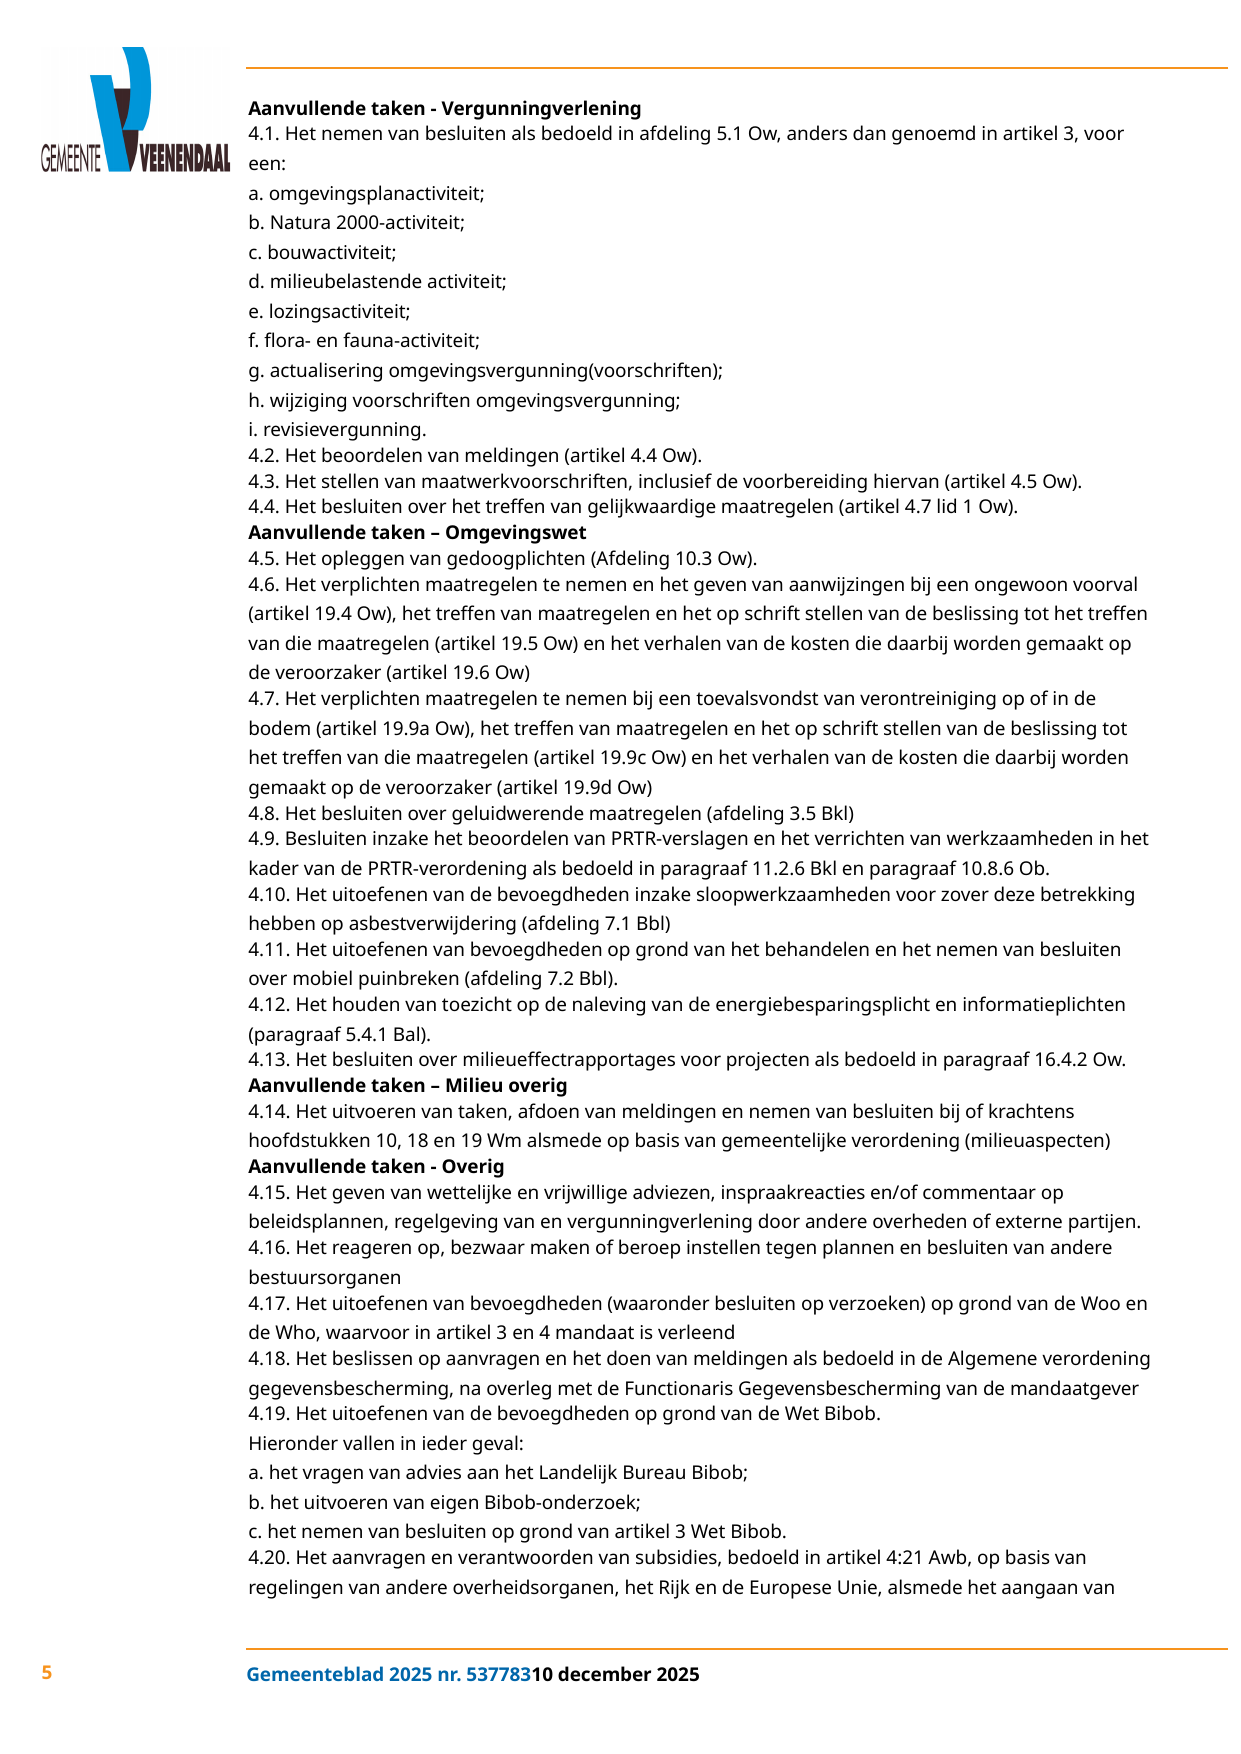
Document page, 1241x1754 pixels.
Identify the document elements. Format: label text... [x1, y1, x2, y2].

table_cell 4.11. Het uitoefenen van bevoegdheden op grond van het behandelen en het nemen van besluiten over mobiel puinbreken (afdeling 7.2 Bbl). [248, 936, 1152, 991]
table_cell 4.20. Het aanvragen en verantwoorden van subsidies, bedoeld in artikel 4:21 Awb, op basis van regelingen van andere overheidsorganen, het Rijk en de Europese Unie, alsmede het aangaan van [248, 1545, 1152, 1600]
table_cell 4.8. Het besluiten over geluidwerende maatregelen (afdeling 3.5 Bkl) [248, 800, 1152, 825]
table_cell 4.6. Het verplichten maatregelen te nemen en het geven van aanwijzingen bij een ongewoon voorval (artikel 19.4 Ow), het treffen van maatregelen en het op schrift stellen van de beslissing tot het treffen van die maatregelen (artikel 19.5 Ow) en het verhalen van de kosten die daarbij worden gemaakt op de veroorzaker (artikel 19.6 Ow) [248, 571, 1152, 685]
picture [123, 47, 231, 172]
table_cell Aanvullende taken - Overig [248, 1154, 1152, 1179]
table_cell Aanvullende taken - Vergunningverlening [248, 95, 1152, 121]
table_cell 4.5. Het opleggen van gedoogplichten (Afdeling 10.3 Ow). [248, 545, 1152, 571]
picture [41, 47, 130, 172]
table_cell 4.7. Het verplichten maatregelen te nemen bij een toevalsvondst van verontreiniging op of in de bodem (artikel 19.9a Ow), het treffen van maatregelen en het op schrift stellen van de beslissing tot het treffen van die maatregelen (artikel 19.9c Ow) en het verhalen van de kosten die daarbij worden gemaakt op de veroorzaker (artikel 19.9d Ow) [248, 685, 1152, 800]
table_cell Aanvullende taken – Milieu overig [248, 1073, 1152, 1098]
table_cell 4.13. Het besluiten over milieueffectrapportages voor projecten als bedoeld in paragraaf 16.4.2 Ow. [248, 1047, 1152, 1072]
table_cell Aanvullende taken – Omgevingswet [248, 519, 1152, 545]
table_cell 4.19. Het uitoefenen van de bevoegdheden op grond van de Wet Bibob. Hieronder vallen in ieder geval: a. het vragen van advies aan het Landelijk Bureau Bibob; b. het uitvoeren van eigen Bibob-onderzoek; c. het nemen van besluiten op grond van artikel 3 Wet Bibob. [248, 1400, 1152, 1544]
table_cell 4.14. Het uitvoeren van taken, afdoen van meldingen en nemen van besluiten bij of krachtens hoofdstukken 10, 18 en 19 Wm alsmede op basis van gemeentelijke verordening (milieuaspecten) [248, 1098, 1152, 1153]
table_cell 4.15. Het geven van wettelijke en vrijwillige adviezen, inspraakreacties en/of commentaar op beleidsplannen, regelgeving van en vergunningverlening door andere overheden of externe partijen. [248, 1179, 1152, 1234]
table_cell 4.10. Het uitoefenen van de bevoegdheden inzake sloopwerkzaamheden voor zover deze betrekking hebben op asbestverwijdering (afdeling 7.1 Bbl) [248, 881, 1152, 936]
table_cell 4.1. Het nemen van besluiten als bedoeld in afdeling 5.1 Ow, anders dan genoemd in artikel 3, voor een: a. omgevingsplanactiviteit; b. Natura 2000-activiteit; c. bouwactiviteit; d. milieubelastende activiteit; e. lozingsactiviteit; f. flora- en fauna-activiteit; g. actualisering omgevingsvergunning(voorschriften); h. wijziging voorschriften omgevingsvergunning; i. revisievergunning. [248, 121, 1152, 442]
table_cell 4.4. Het besluiten over het treffen van gelijkwaardige maatregelen (artikel 4.7 lid 1 Ow). [248, 494, 1152, 519]
table_cell 4.9. Besluiten inzake het beoordelen van PRTR-verslagen en het verrichten van werkzaamheden in het kader van de PRTR-verordening als bedoeld in paragraaf 11.2.6 Bkl en paragraaf 10.8.6 Ob. [248, 825, 1152, 881]
table_cell 4.17. Het uitoefenen van bevoegdheden (waaronder besluiten op verzoeken) op grond van de Woo en de Who, waarvoor in artikel 3 en 4 mandaat is verleend [248, 1290, 1152, 1345]
table_cell 4.18. Het beslissen op aanvragen en het doen van meldingen als bedoeld in de Algemene verordening gegevensbescherming, na overleg met de Functionaris Gegevensbescherming van de mandaatgever [248, 1345, 1152, 1400]
table_cell 4.12. Het houden van toezicht op de naleving van de energiebesparingsplicht en informatieplichten (paragraaf 5.4.1 Bal). [248, 991, 1152, 1047]
table_cell 4.2. Het beoordelen van meldingen (artikel 4.4 Ow). [248, 442, 1152, 468]
table_cell 4.3. Het stellen van maatwerkvoorschriften, inclusief de voorbereiding hiervan (artikel 4.5 Ow). [248, 468, 1152, 493]
table_cell 4.16. Het reageren op, bezwaar maken of beroep instellen tegen plannen en besluiten van andere bestuursorganen [248, 1235, 1152, 1290]
